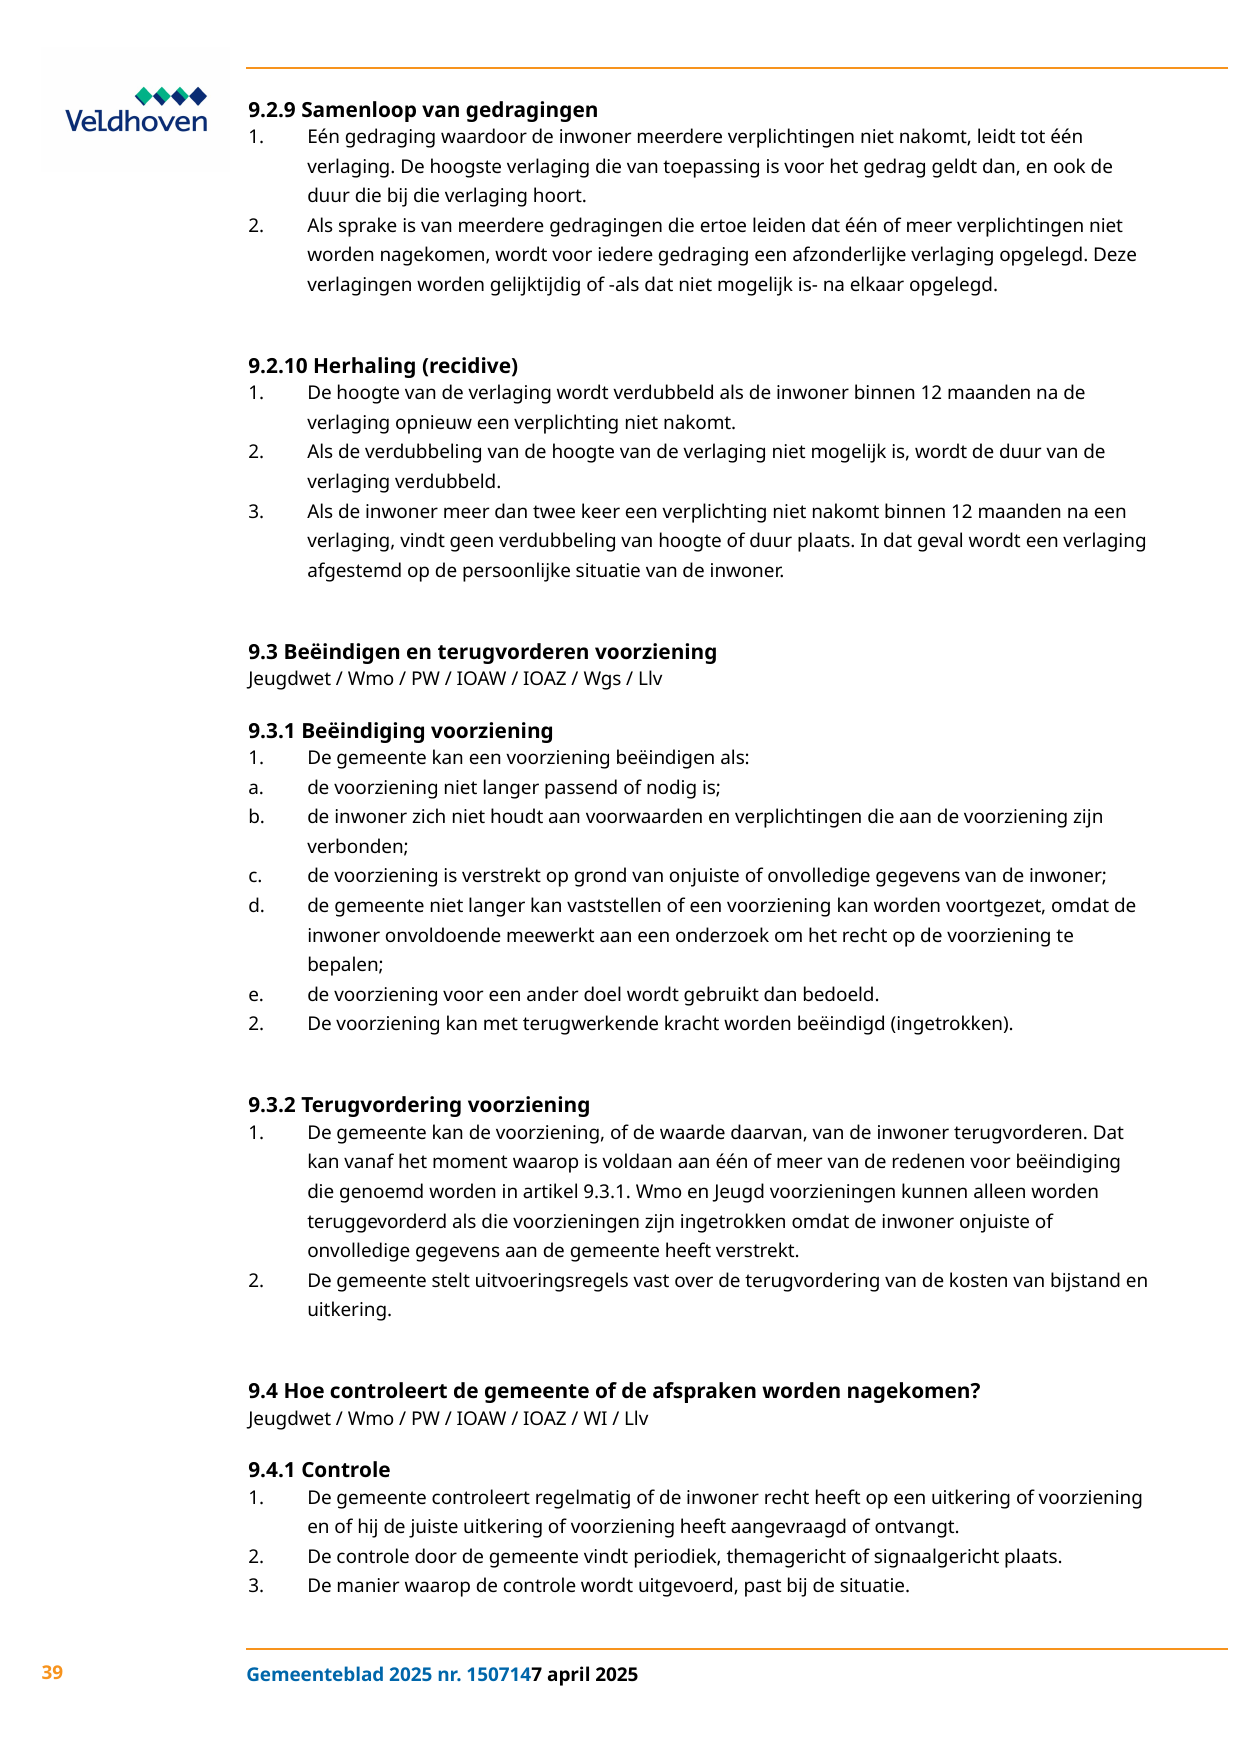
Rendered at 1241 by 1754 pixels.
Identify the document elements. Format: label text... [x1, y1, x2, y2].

list Eén gedraging waardoor de inwoner meerdere verplichtingen niet nakomt, leidt tot één verlaging. De hoogste verlaging die van toepassing is voor het gedrag geldt dan, en ook de duur die bij die verlaging hoort. [248, 123, 1152, 208]
list De gemeente controleert regelmatig of de inwoner recht heeft op een uitkering of voorziening en of hij de juiste uitkering of voorziening heeft aangevraagd of ontvangt. [248, 1484, 1152, 1539]
text 9.2.9 Samenloop van gedragingen [248, 95, 1152, 123]
list De hoogte van de verlaging wordt verdubbeld als de inwoner binnen 12 maanden na de verlaging opnieuw een verplichting niet nakomt. [248, 379, 1152, 435]
list de voorziening niet langer passend of nodig is; [248, 774, 1152, 800]
list De gemeente kan een voorziening beëindigen als: [248, 744, 1152, 770]
list Als sprake is van meerdere gedragingen die ertoe leiden dat één of meer verplichtingen niet worden nagekomen, wordt voor iedere gedraging een afzonderlijke verlaging opgelegd. Deze verlagingen worden gelijktijdig of -als dat niet mogelijk is- na elkaar opgelegd. [248, 212, 1152, 297]
list de voorziening is verstrekt op grond van onjuiste of onvolledige gegevens van de inwoner; [248, 863, 1152, 888]
list De manier waarop de controle wordt uitgevoerd, past bij de situatie. [248, 1573, 1152, 1598]
text 9.4 Hoe controleert de gemeente of de afspraken worden nagekomen? [248, 1377, 1152, 1405]
text Jeugdwet / Wmo / PW / IOAW / IOAZ / Wgs / Llv [248, 666, 1152, 691]
text 9.3.2 Terugvordering voorziening [248, 1091, 1152, 1119]
list De gemeente stelt uitvoeringsregels vast over de terugvordering van de kosten van bijstand en uitkering. [248, 1267, 1152, 1322]
list de inwoner zich niet houdt aan voorwaarden en verplichtingen die aan de voorziening zijn verbonden; [248, 803, 1152, 859]
list Als de verdubbeling van de hoogte van de verlaging niet mogelijk is, wordt de duur van de verlaging verdubbeld. [248, 439, 1152, 494]
list De voorziening kan met terugwerkende kracht worden beëindigd (ingetrokken). [248, 1011, 1152, 1036]
text 9.4.1 Controle [248, 1455, 1152, 1484]
list De controle door de gemeente vindt periodiek, themagericht of signaalgericht plaats. [248, 1543, 1152, 1569]
list De gemeente kan de voorziening, of de waarde daarvan, van de inwoner terugvorderen. Dat kan vanaf het moment waarop is voldaan aan één of meer van de redenen voor beëindiging die genoemd worden in artikel 9.3.1. Wmo en Jeugd voorzieningen kunnen alleen worden teruggevorderd als die voorzieningen zijn ingetrokken omdat de inwoner onjuiste of onvolledige gegevens aan de gemeente heeft verstrekt. [248, 1119, 1152, 1263]
text 9.3 Beëindigen en terugvorderen voorziening [248, 637, 1152, 666]
list de gemeente niet langer kan vaststellen of een voorziening kan worden voortgezet, omdat de inwoner onvoldoende meewerkt aan een onderzoek om het recht op de voorziening te bepalen; [248, 892, 1152, 977]
text 9.3.1 Beëindiging voorziening [248, 716, 1152, 744]
picture [41, 47, 231, 172]
text 9.2.10 Herhaling (recidive) [248, 351, 1152, 379]
list Als de inwoner meer dan twee keer een verplichting niet nakomt binnen 12 maanden na een verlaging, vindt geen verdubbeling van hoogte of duur plaats. In dat geval wordt een verlaging afgestemd op de persoonlijke situatie van de inwoner. [248, 498, 1152, 583]
text Jeugdwet / Wmo / PW / IOAW / IOAZ / WI / Llv [248, 1405, 1152, 1431]
list de voorziening voor een ander doel wordt gebruikt dan bedoeld. [248, 981, 1152, 1007]
